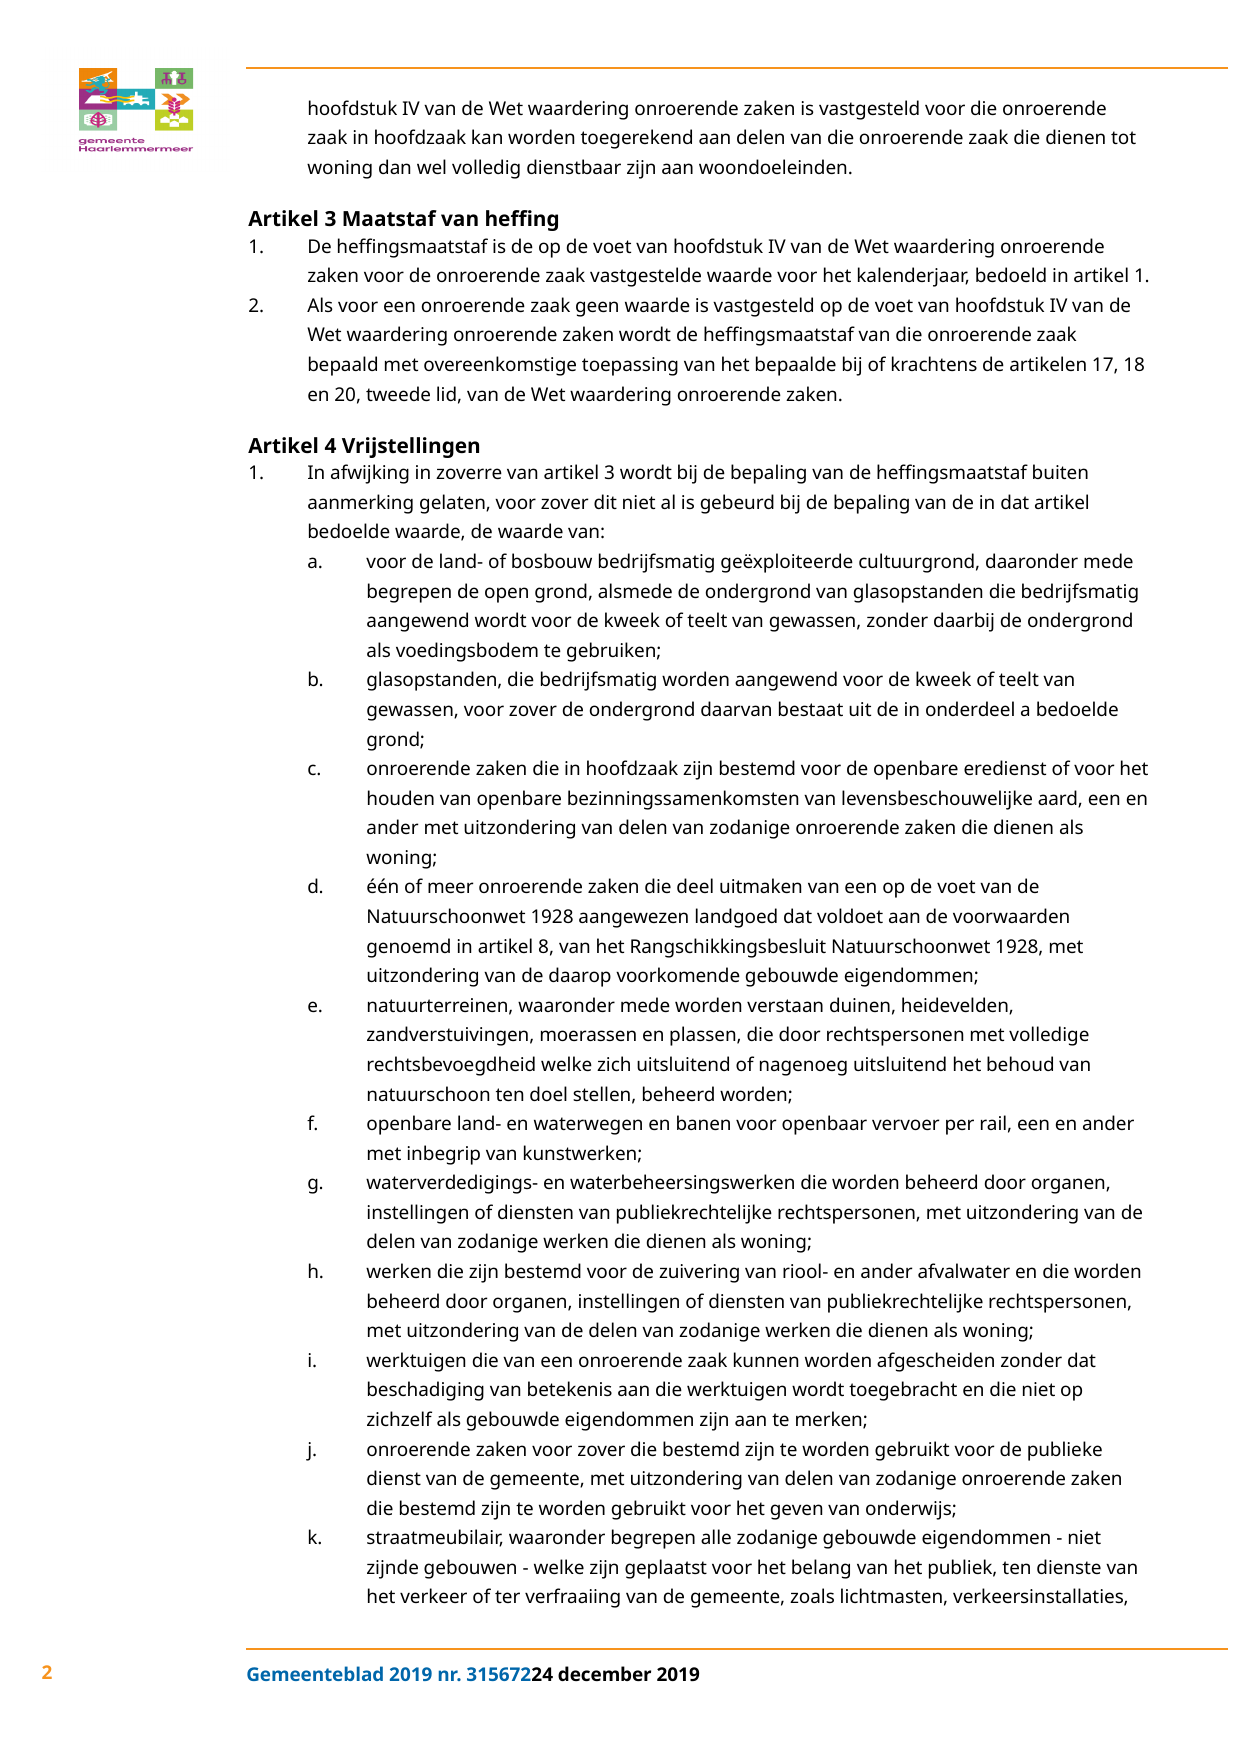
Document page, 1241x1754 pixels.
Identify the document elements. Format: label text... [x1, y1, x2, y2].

text Artikel 4 Vrijstellingen [248, 431, 1152, 459]
list één of meer onroerende zaken die deel uitmaken van een op de voet van de Natuurschoonwet 1928 aangewezen landgoed dat voldoet aan de voorwaarden genoemd in artikel 8, van het Rangschikkingsbesluit Natuurschoonwet 1928, met uitzondering van de daarop voorkomende gebouwde eigendommen; [307, 874, 1152, 988]
list Als voor een onroerende zaak geen waarde is vastgesteld op de voet van hoofdstuk IV van de Wet waardering onroerende zaken wordt de heffingsmaatstaf van die onroerende zaak bepaald met overeenkomstige toepassing van het bepaalde bij of krachtens de artikelen 17, 18 en 20, tweede lid, van de Wet waardering onroerende zaken. [248, 292, 1152, 406]
list voor de land- of bosbouw bedrijfsmatig geëxploiteerde cultuurgrond, daaronder mede begrepen de open grond, alsmede de ondergrond van glasopstanden die bedrijfsmatig aangewend wordt voor de kweek of teelt van gewassen, zonder daarbij de ondergrond als voedingsbodem te gebruiken; [307, 548, 1152, 663]
list De heffingsmaatstaf is de op de voet van hoofdstuk IV van de Wet waardering onroerende zaken voor de onroerende zaak vastgestelde waarde voor het kalenderjaar, bedoeld in artikel 1. [248, 233, 1152, 288]
list waterverdedigings- en waterbeheersingswerken die worden beheerd door organen, instellingen of diensten van publiekrechtelijke rechtspersonen, met uitzondering van de delen van zodanige werken die dienen als woning; [307, 1169, 1152, 1254]
text Artikel 3 Maatstaf van heffing [248, 204, 1152, 233]
list onroerende zaken die in hoofdzaak zijn bestemd voor de openbare eredienst of voor het houden van openbare bezinningssamenkomsten van levensbeschouwelijke aard, een en ander met uitzondering van delen van zodanige onroerende zaken die dienen als woning; [307, 755, 1152, 870]
picture [41, 47, 231, 172]
list openbare land- en waterwegen en banen voor openbaar vervoer per rail, een en ander met inbegrip van kunstwerken; [307, 1110, 1152, 1166]
list onroerende zaken voor zover die bestemd zijn te worden gebruikt voor de publieke dienst van de gemeente, met uitzondering van delen van zodanige onroerende zaken die bestemd zijn te worden gebruikt voor het geven van onderwijs; [307, 1436, 1152, 1521]
list natuurterreinen, waaronder mede worden verstaan duinen, heidevelden, zandverstuivingen, moerassen en plassen, die door rechtspersonen met volledige rechtsbevoegdheid welke zich uitsluitend of nagenoeg uitsluitend het behoud van natuurschoon ten doel stellen, beheerd worden; [307, 992, 1152, 1107]
list In afwijking in zoverre van artikel 3 wordt bij de bepaling van de heffingsmaatstaf buiten aanmerking gelaten, voor zover dit niet al is gebeurd bij de bepaling van de in dat artikel bedoelde waarde, de waarde van: [248, 459, 1152, 544]
list glasopstanden, die bedrijfsmatig worden aangewend voor de kweek of teelt van gewassen, voor zover de ondergrond daarvan bestaat uit de in onderdeel a bedoelde grond; [307, 667, 1152, 752]
list werktuigen die van een onroerende zaak kunnen worden afgescheiden zonder dat beschadiging van betekenis aan die werktuigen wordt toegebracht en die niet op zichzelf als gebouwde eigendommen zijn aan te merken; [307, 1347, 1152, 1432]
list straatmeubilair, waaronder begrepen alle zodanige gebouwde eigendommen - niet zijnde gebouwen - welke zijn geplaatst voor het belang van het publiek, ten dienste van het verkeer of ter verfraaiing van de gemeente, zoals lichtmasten, verkeersinstallaties, [307, 1524, 1152, 1609]
list hoofdstuk IV van de Wet waardering onroerende zaken is vastgesteld voor die onroerende zaak in hoofdzaak kan worden toegerekend aan delen van die onroerende zaak die dienen tot woning dan wel volledig dienstbaar zijn aan woondoeleinden. [248, 95, 1152, 180]
list werken die zijn bestemd voor de zuivering van riool- en ander afvalwater en die worden beheerd door organen, instellingen of diensten van publiekrechtelijke rechtspersonen, met uitzondering van de delen van zodanige werken die dienen als woning; [307, 1258, 1152, 1343]
